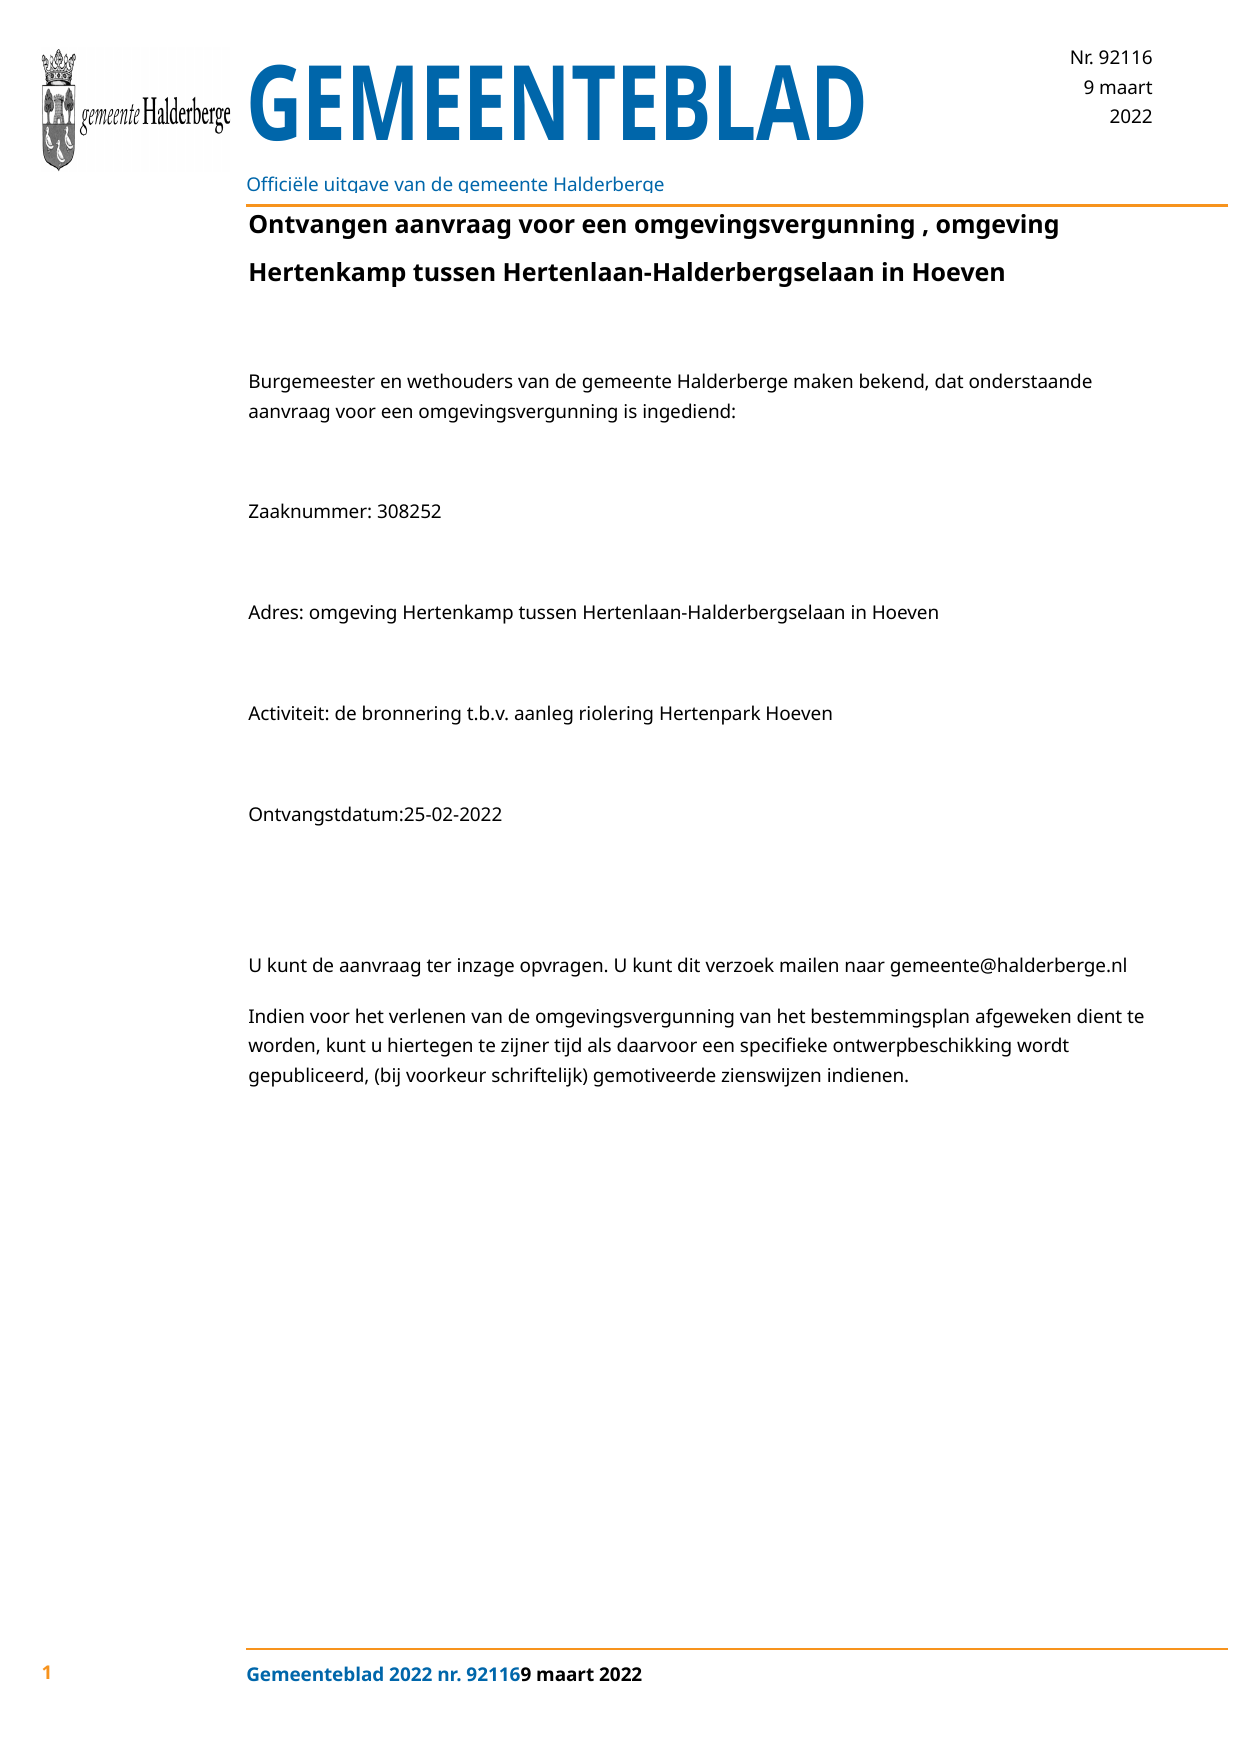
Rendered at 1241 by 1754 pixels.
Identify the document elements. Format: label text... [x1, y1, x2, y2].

text Burgemeester en wethouders van de gemeente Halderberge maken bekend, dat onderstaande aanvraag voor een omgevingsvergunning is ingediend: [248, 368, 1152, 424]
text Ontvangstdatum:25-02-2022 [248, 801, 1152, 827]
text Zaaknummer: 308252 [248, 499, 1152, 524]
picture [41, 47, 231, 172]
text Ontvangen aanvraag voor een omgevingsvergunning , omgeving Hertenkamp tussen Hertenlaan-Halderbergselaan in Hoeven [248, 207, 1152, 288]
text Indien voor het verlenen van de omgevingsvergunning van het bestemmingsplan afgeweken dient te worden, kunt u hiertegen te zijner tijd als daarvoor een specifieke ontwerpbeschikking wordt gepubliceerd, (bij voorkeur schriftelijk) gemotiveerde zienswijzen indienen. [248, 1003, 1152, 1088]
text Activiteit: de bronnering t.b.v. aanleg riolering Hertenpark Hoeven [248, 700, 1152, 726]
text U kunt de aanvraag ter inzage opvragen. U kunt dit verzoek mailen naar gemeente@halderberge.nl [248, 952, 1152, 978]
text Adres: omgeving Hertenkamp tussen Hertenlaan-Halderbergselaan in Hoeven [248, 599, 1152, 625]
